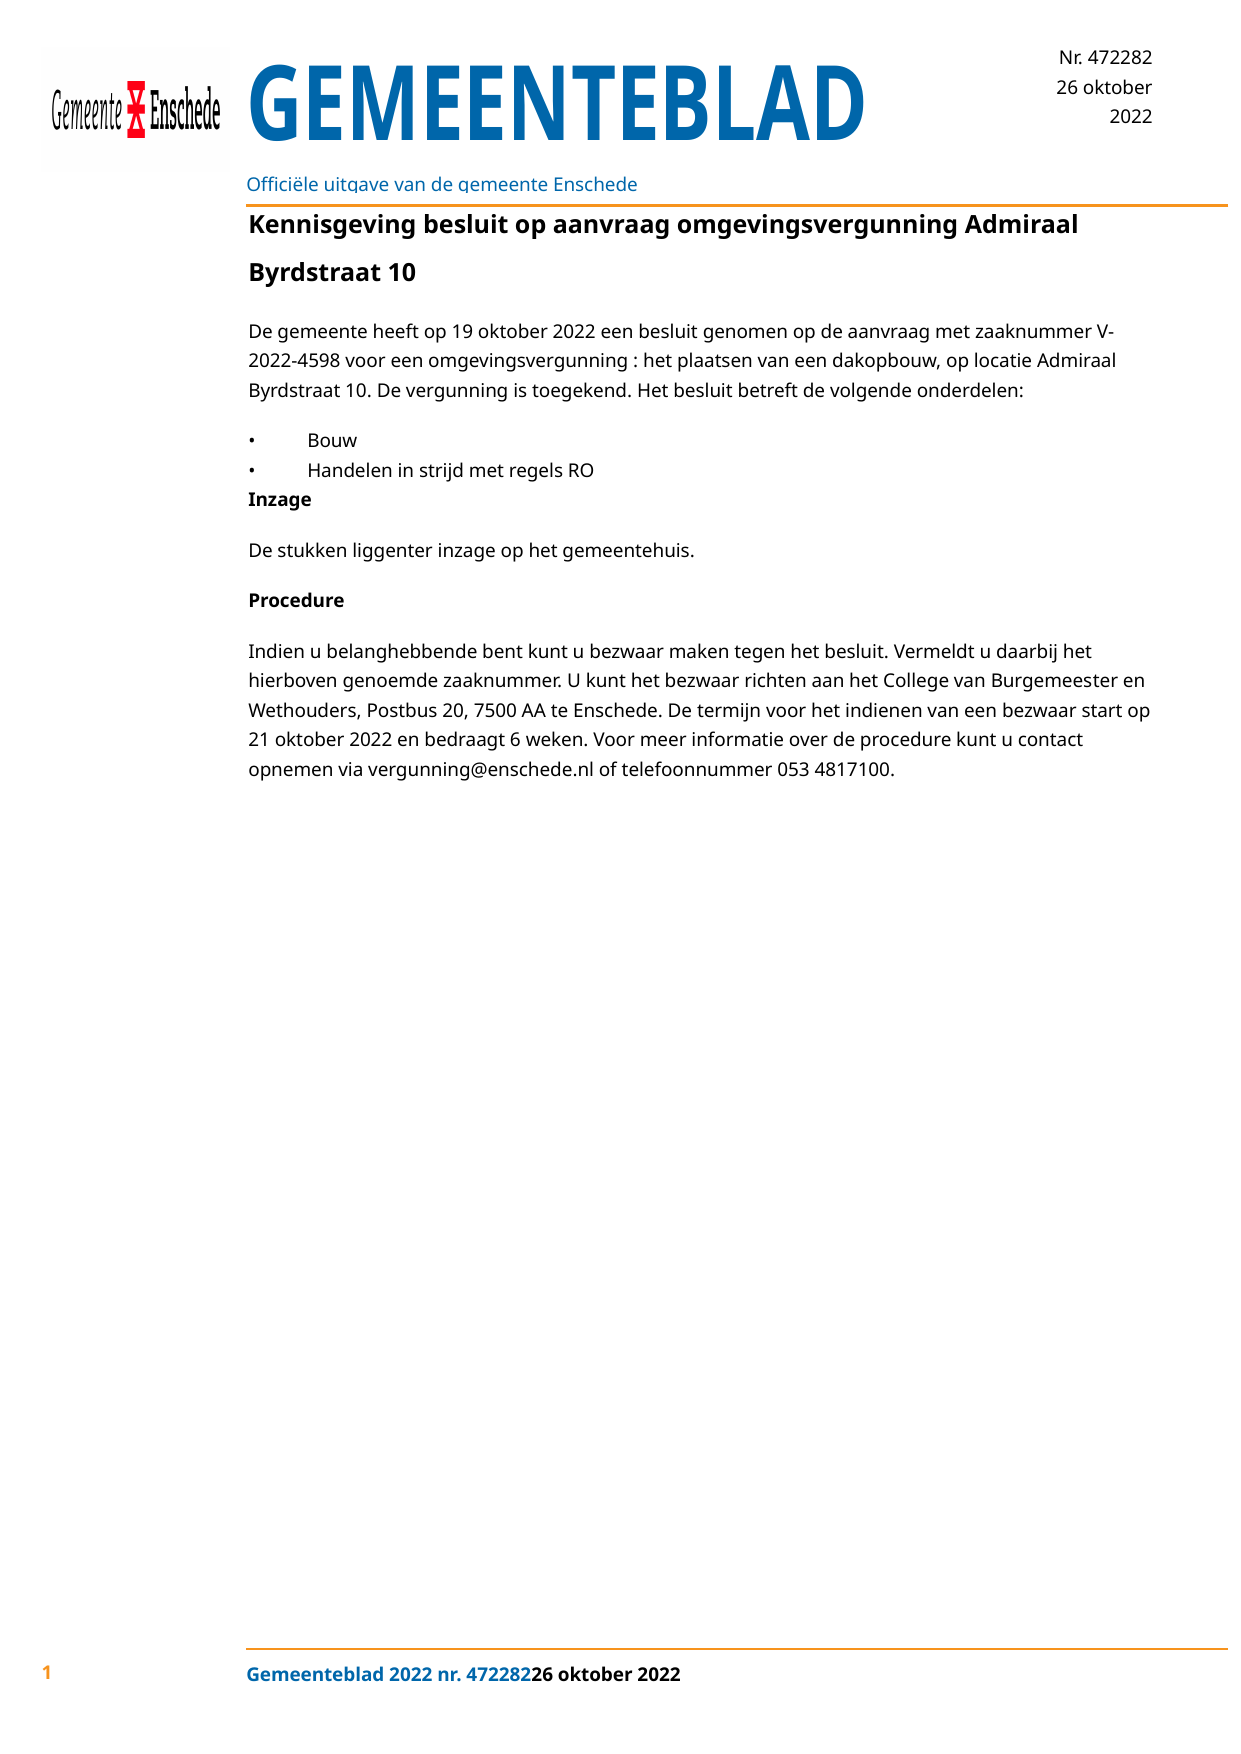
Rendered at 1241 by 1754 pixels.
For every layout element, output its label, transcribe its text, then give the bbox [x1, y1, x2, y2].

list Handelen in strijd met regels RO [248, 457, 1152, 483]
text De gemeente heeft op 19 oktober 2022 een besluit genomen op de aanvraag met zaaknummer V-2022-4598 voor een omgevingsvergunning : het plaatsen van een dakopbouw, op locatie Admiraal Byrdstraat 10. De vergunning is toegekend. Het besluit betreft de volgende onderdelen: [248, 318, 1152, 403]
list Bouw [248, 427, 1152, 453]
text De stukken liggenter inzage op het gemeentehuis. [248, 537, 1152, 563]
text Procedure [248, 587, 1152, 613]
picture [41, 47, 231, 172]
text Indien u belanghebbende bent kunt u bezwaar maken tegen het besluit. Vermeldt u daarbij het hierboven genoemde zaaknummer. U kunt het bezwaar richten aan het College van Burgemees­ter en Wethouders, Postbus 20, 7500 AA te Enschede. De termijn voor het indienen van een bezwaar start op 21 oktober 2022 en bedraagt 6 weken. Voor meer informatie over de procedure kunt u contact opnemen via vergunning@enschede.nl of telefoonnummer 053 4817100. [248, 638, 1152, 782]
text Kennisgeving besluit op aanvraag omgevingsvergunning Admiraal Byrdstraat 10 [248, 207, 1152, 288]
text Inzage [248, 487, 1152, 512]
